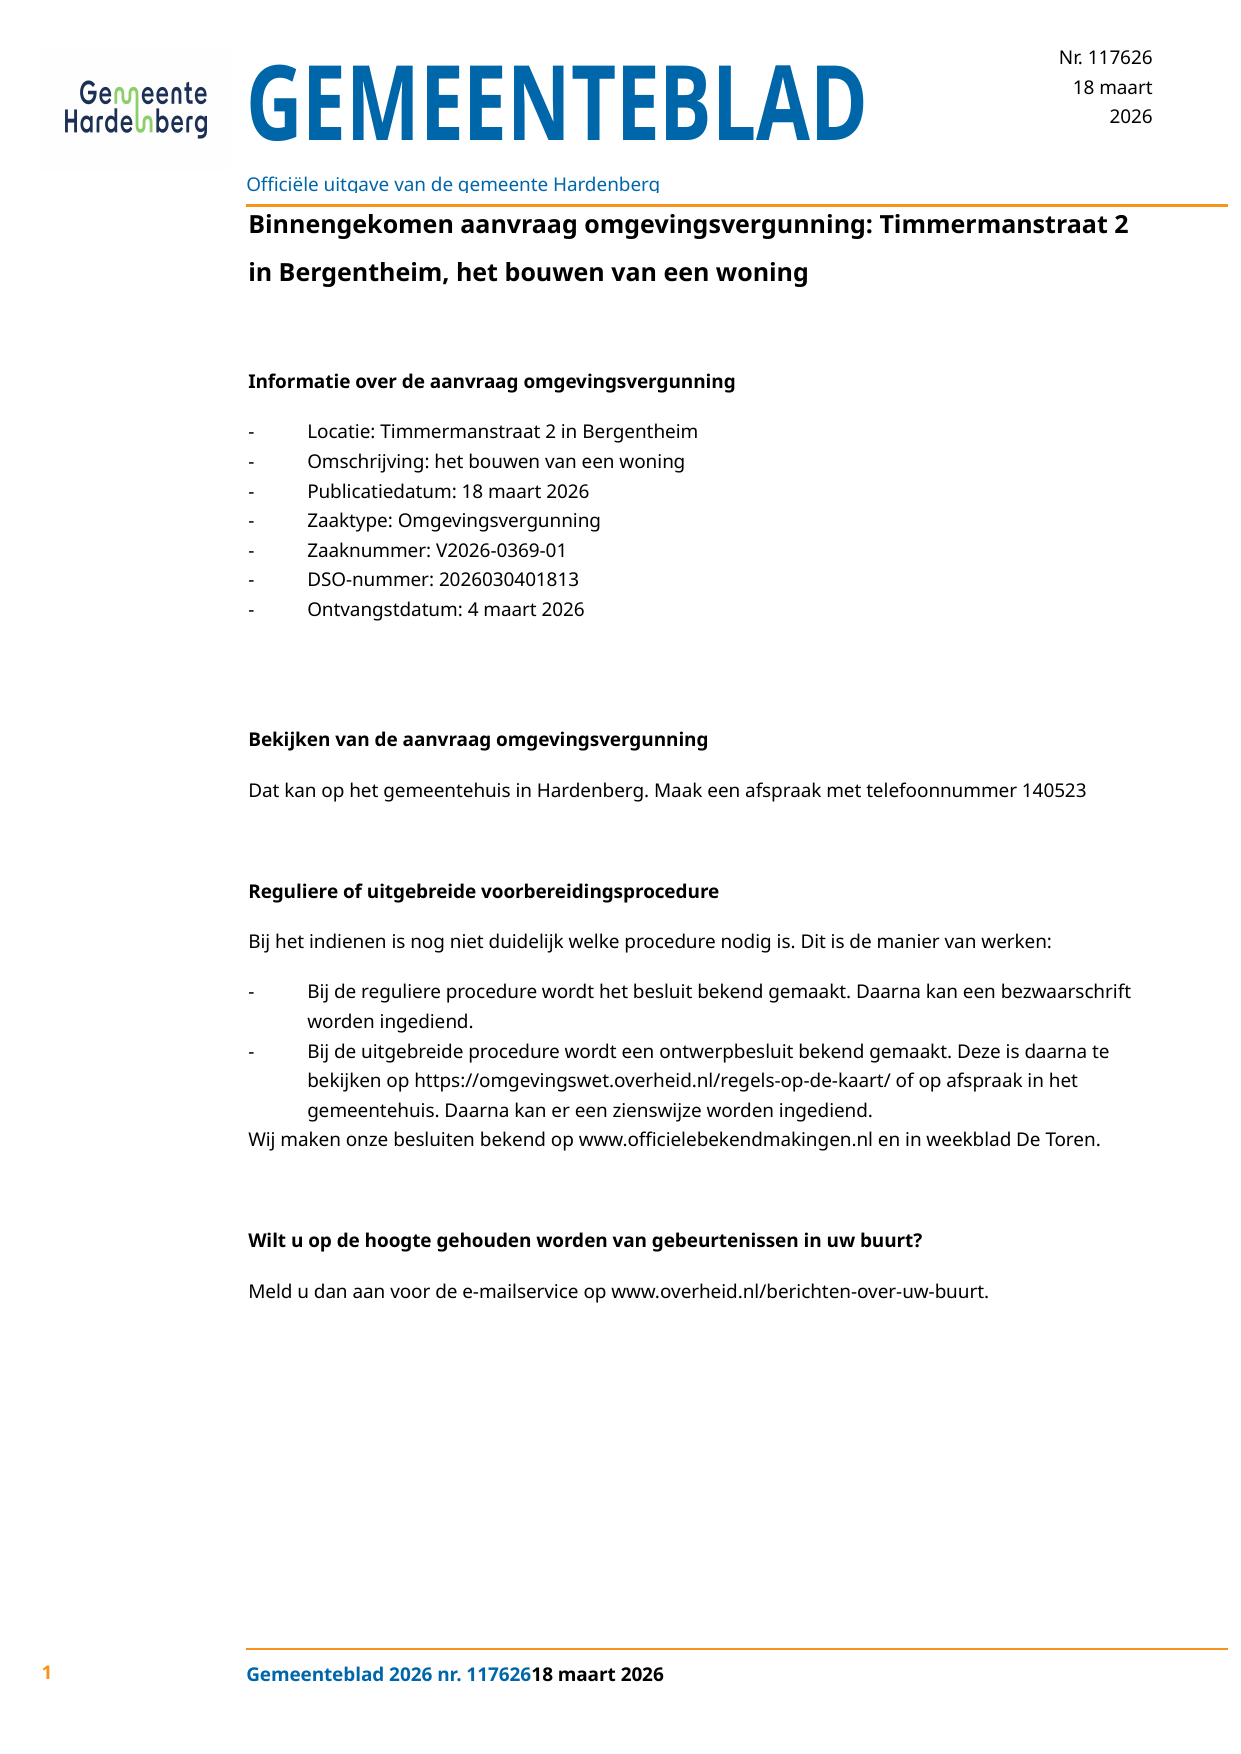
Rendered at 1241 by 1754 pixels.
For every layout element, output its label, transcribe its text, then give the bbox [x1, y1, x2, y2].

list Ontvangstdatum: 4 maart 2026 [248, 596, 1152, 622]
list DSO-nummer: 2026030401813 [248, 567, 1152, 592]
list Zaaknummer: V2026-0369-01 [248, 537, 1152, 563]
text Binnengekomen aanvraag omgevingsvergunning: Timmermanstraat 2 in Bergentheim, het bouwen van een woning [248, 207, 1152, 288]
list Zaaktype: Omgevingsvergunning [248, 507, 1152, 533]
list Publicatiedatum: 18 maart 2026 [248, 478, 1152, 504]
picture [41, 47, 231, 172]
text Wij maken onze besluiten bekend op www.officielebekendmakingen.nl en in weekblad De Toren. [248, 1127, 1152, 1152]
text Informatie over de aanvraag omgevingsvergunning [248, 368, 1152, 394]
text Bij het indienen is nog niet duidelijk welke procedure nodig is. Dit is de manier van werken: [248, 928, 1152, 954]
list Omschrijving: het bouwen van een woning [248, 448, 1152, 474]
text Wilt u op de hoogte gehouden worden van gebeurtenissen in uw buurt? [248, 1227, 1152, 1253]
text Reguliere of uitgebreide voorbereidingsprocedure [248, 878, 1152, 904]
text Meld u dan aan voor de e-mailservice op www.overheid.nl/berichten-over-uw-buurt. [248, 1278, 1152, 1304]
list Locatie: Timmermanstraat 2 in Bergentheim [248, 419, 1152, 444]
text Bekijken van de aanvraag omgevingsvergunning [248, 727, 1152, 752]
list Bij de reguliere procedure wordt het besluit bekend gemaakt. Daarna kan een bezwaarschrift worden ingediend. [248, 979, 1152, 1034]
list Bij de uitgebreide procedure wordt een ontwerpbesluit bekend gemaakt. Deze is daarna te bekijken op https://omgevingswet.overheid.nl/regels-op-de-kaart/ of op afspraak in het gemeentehuis. Daarna kan er een zienswijze worden ingediend. [248, 1038, 1152, 1123]
text Dat kan op het gemeentehuis in Hardenberg. Maak een afspraak met telefoonnummer 140523 [248, 777, 1152, 803]
